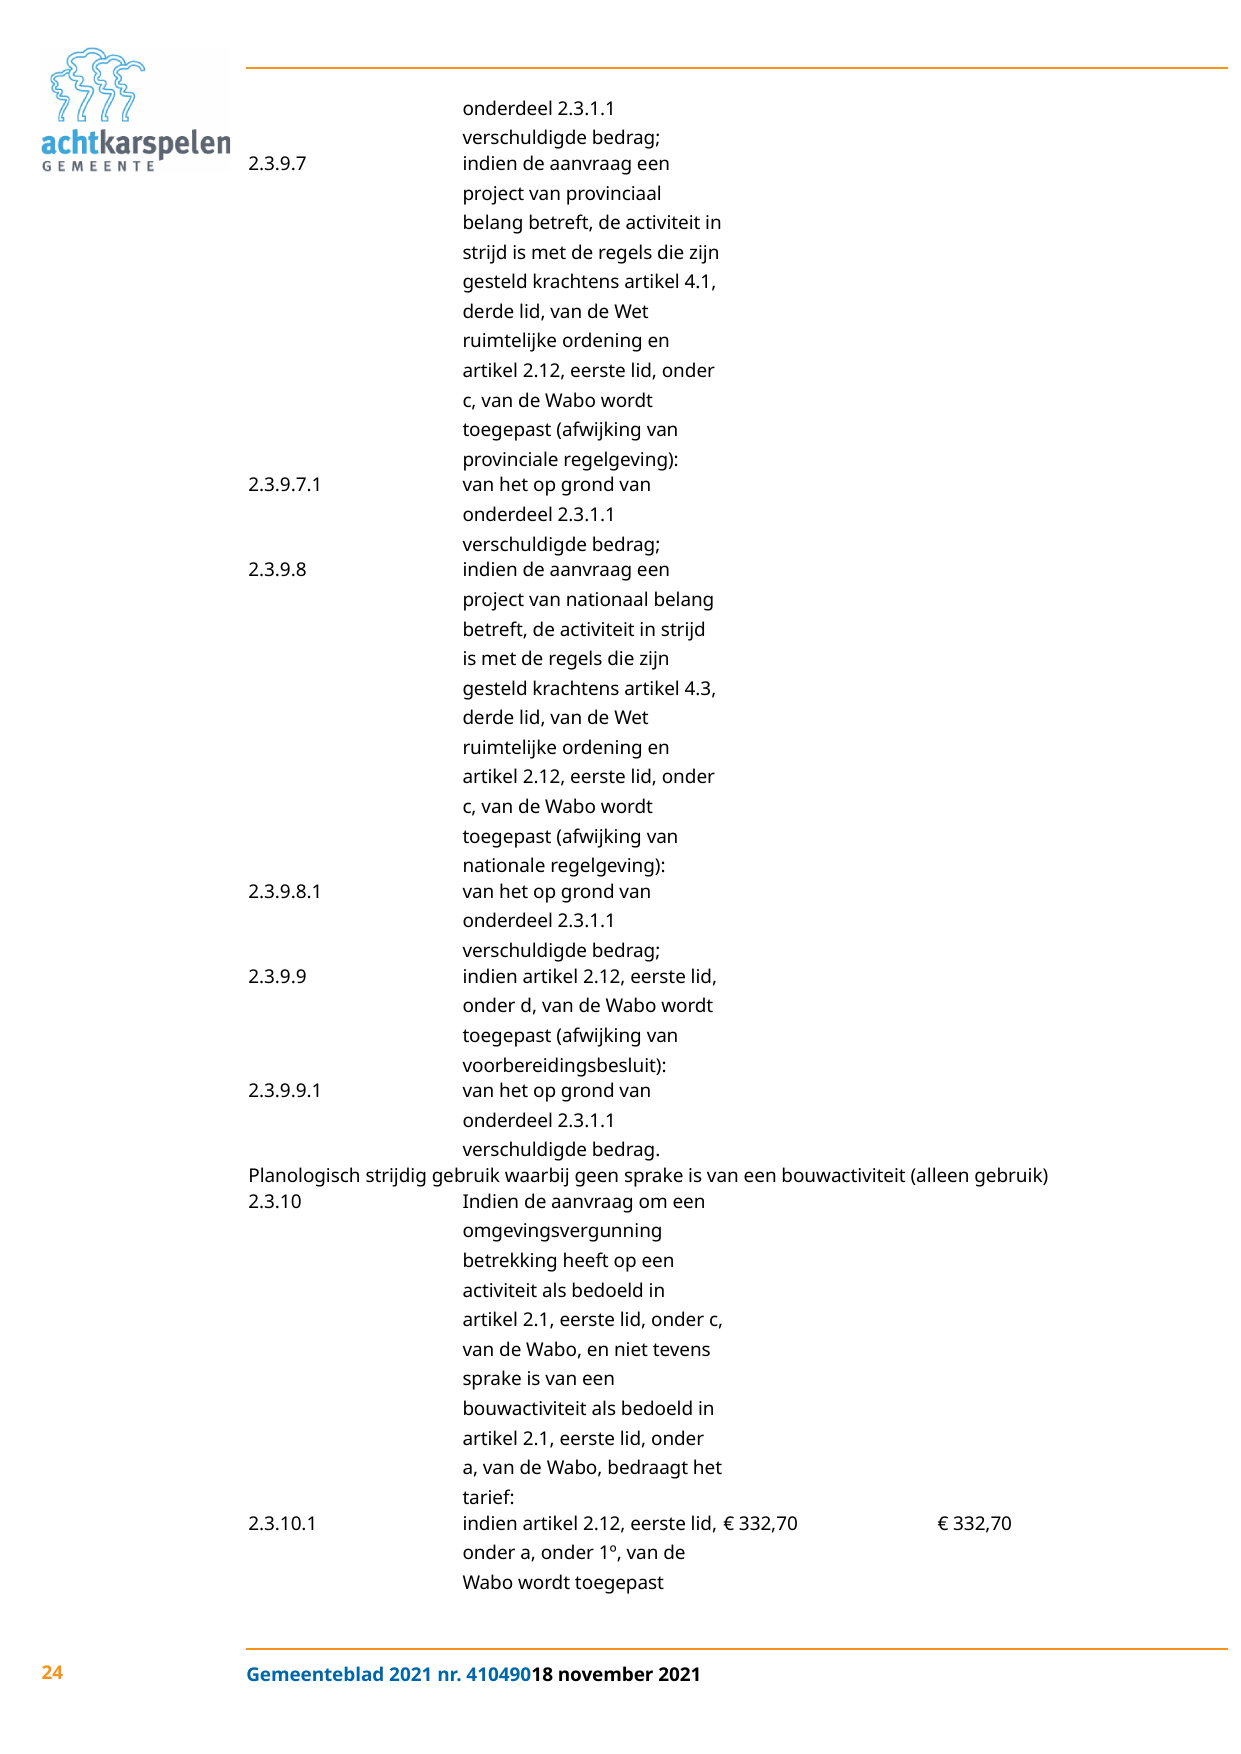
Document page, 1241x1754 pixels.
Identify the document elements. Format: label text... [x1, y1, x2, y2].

table_cell indien artikel 2.12, eerste lid, onder d, van de Wabo wordt toegepast (afwijking van voorbereidingsbesluit): [462, 963, 723, 1077]
table_cell [937, 963, 1152, 1077]
table_cell [248, 95, 462, 150]
table_cell 2.3.10 [248, 1188, 462, 1510]
table_cell [723, 1188, 937, 1510]
table_cell [937, 1078, 1152, 1162]
table_cell [937, 150, 1152, 472]
table_cell [937, 95, 1152, 150]
table_cell [937, 878, 1152, 963]
table_cell indien de aanvraag een project van nationaal belang betreft, de activiteit in strijd is met de regels die zijn gesteld krachtens artikel 4.3, derde lid, van de Wet ruimtelijke ordening en artikel 2.12, eerste lid, onder c, van de Wabo wordt toegepast (afwijking van nationale regelgeving): [462, 557, 723, 878]
table_cell [723, 95, 937, 150]
table_cell onderdeel 2.3.1.1 verschuldigde bedrag; [462, 95, 723, 150]
table_cell [723, 878, 937, 963]
table_cell Planologisch strijdig gebruik waarbij geen sprake is van een bouwactiviteit (alleen gebruik) [248, 1163, 1152, 1188]
table_cell Indien de aanvraag om een omgevingsvergunning betrekking heeft op een activiteit als bedoeld in artikel 2.1, eerste lid, onder c, van de Wabo, en niet tevens sprake is van een bouwactiviteit als bedoeld in artikel 2.1, eerste lid, onder a, van de Wabo, bedraagt het tarief: [462, 1188, 723, 1510]
table_cell [937, 557, 1152, 878]
table_cell 2.3.9.9 [248, 963, 462, 1077]
table_cell van het op grond van onderdeel 2.3.1.1 verschuldigde bedrag. [462, 1078, 723, 1162]
table_cell 2.3.9.8 [248, 557, 462, 878]
table_cell van het op grond van onderdeel 2.3.1.1 verschuldigde bedrag; [462, 472, 723, 557]
table_cell 2.3.9.9.1 [248, 1078, 462, 1162]
table_cell van het op grond van onderdeel 2.3.1.1 verschuldigde bedrag; [462, 878, 723, 963]
table_cell [937, 1188, 1152, 1510]
table_cell € 332,70 [723, 1510, 937, 1594]
table_cell [937, 472, 1152, 557]
table_cell 2.3.9.8.1 [248, 878, 462, 963]
table_cell [723, 557, 937, 878]
picture [41, 47, 231, 172]
table_cell indien artikel 2.12, eerste lid, onder a, onder 1º, van de Wabo wordt toegepast [462, 1510, 723, 1594]
table_cell 2.3.10.1 [248, 1510, 462, 1594]
table_cell indien de aanvraag een project van provinciaal belang betreft, de activiteit in strijd is met de regels die zijn gesteld krachtens artikel 4.1, derde lid, van de Wet ruimtelijke ordening en artikel 2.12, eerste lid, onder c, van de Wabo wordt toegepast (afwijking van provinciale regelgeving): [462, 150, 723, 472]
table_cell [723, 150, 937, 472]
table_cell [723, 1078, 937, 1162]
table_cell € 332,70 [937, 1510, 1152, 1594]
table_cell [723, 472, 937, 557]
table_cell 2.3.9.7 [248, 150, 462, 472]
table_cell [723, 963, 937, 1077]
table_cell 2.3.9.7.1 [248, 472, 462, 557]
